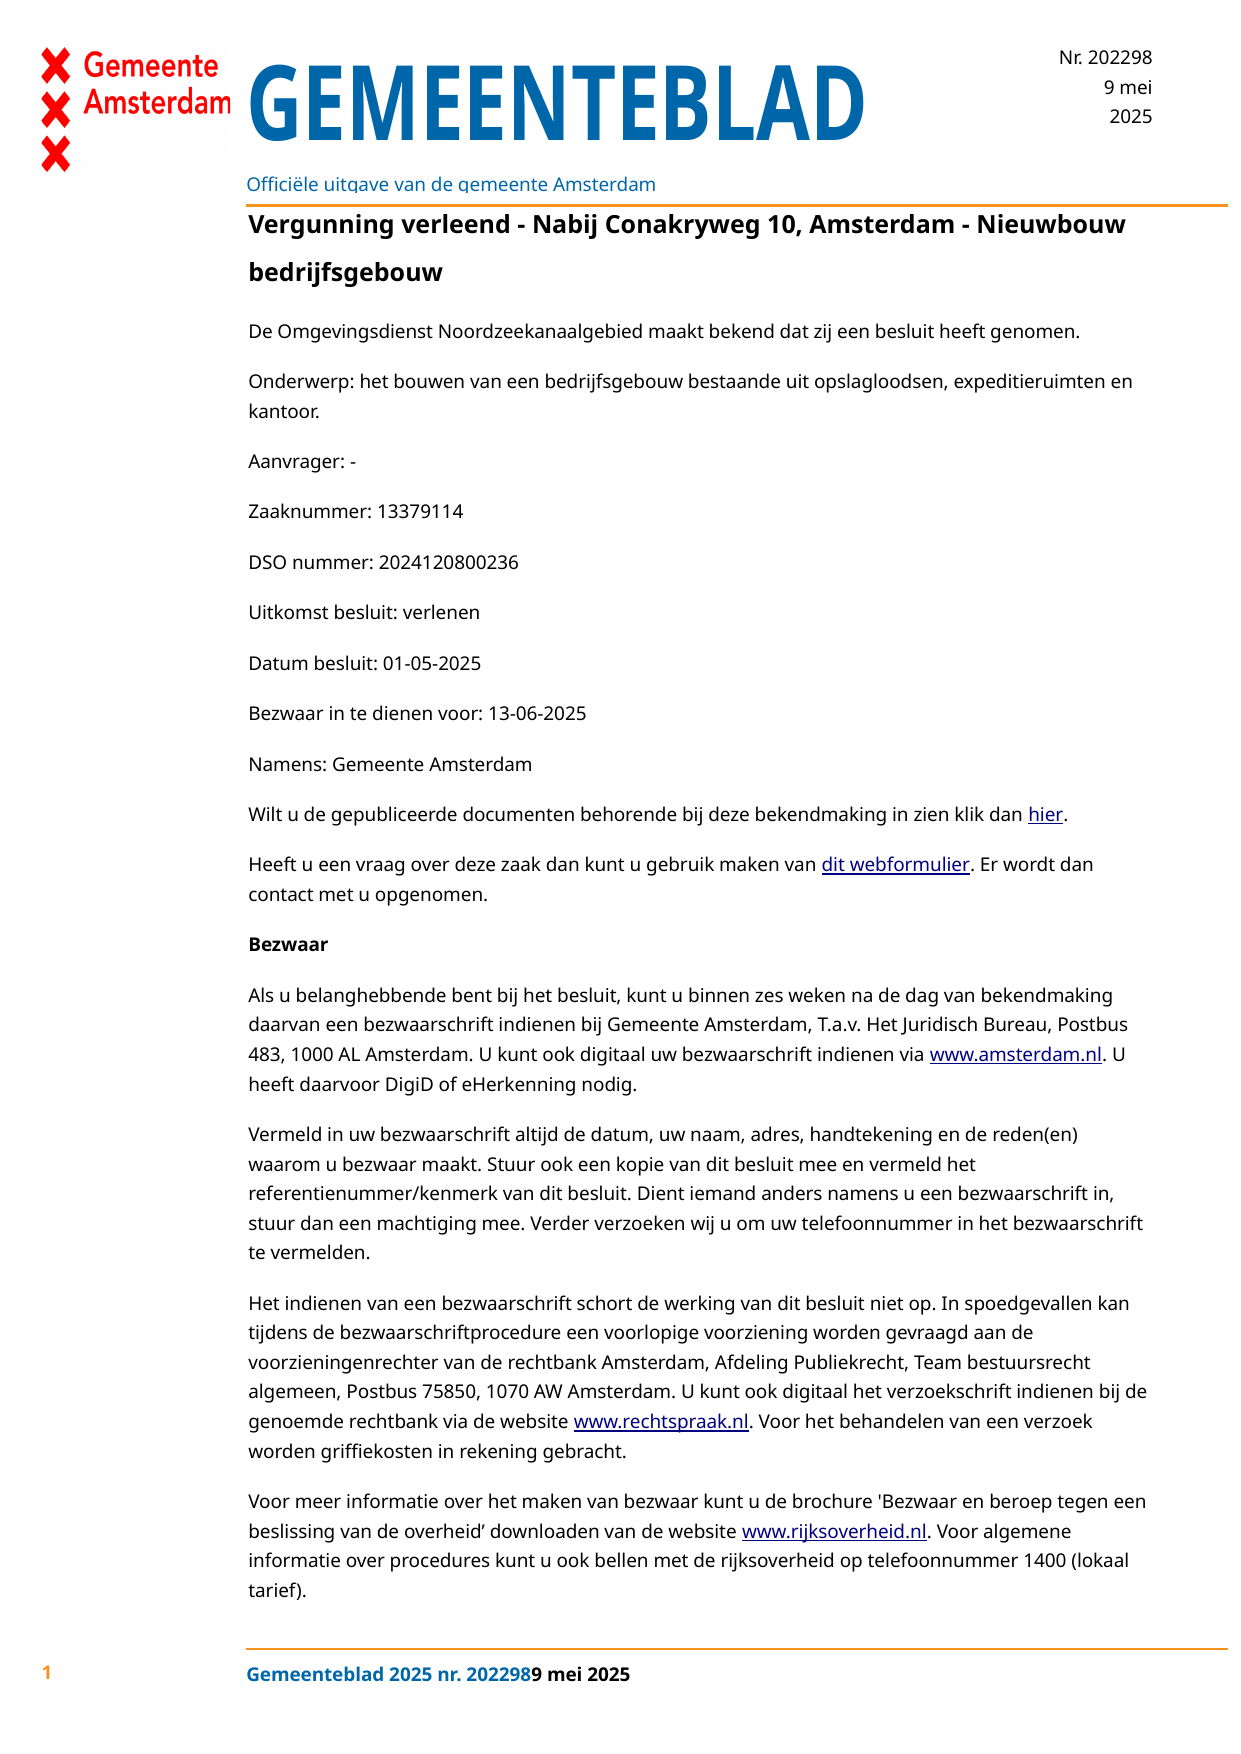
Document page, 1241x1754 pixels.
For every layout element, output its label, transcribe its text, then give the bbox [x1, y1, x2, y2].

text Voor meer informatie over het maken van bezwaar kunt u de brochure 'Bezwaar en beroep tegen een beslissing van de overheid’ downloaden van de website www.rijksoverheid.nl. Voor algemene informatie over procedures kunt u ook bellen met de rijksoverheid op telefoonnummer 1400 (lokaal tarief). [248, 1488, 1152, 1603]
text Bezwaar [248, 932, 1152, 957]
text Namens: Gemeente Amsterdam [248, 751, 1152, 777]
text Datum besluit: 01-05-2025 [248, 650, 1152, 676]
text Onderwerp: het bouwen van een bedrijfsgebouw bestaande uit opslagloodsen, expeditieruimten en kantoor. [248, 368, 1152, 424]
text DSO nummer: 2024120800236 [248, 549, 1152, 575]
text Heeft u een vraag over deze zaak dan kunt u gebruik maken van dit webformulier. Er wordt dan contact met u opgenomen. [248, 852, 1152, 907]
text Wilt u de gepubliceerde documenten behorende bij deze bekendmaking in zien klik dan hier. [248, 801, 1152, 827]
text Als u belanghebbende bent bij het besluit, kunt u binnen zes weken na de dag van bekendmaking daarvan een bezwaarschrift indienen bij Gemeente Amsterdam, T.a.v. Het Juridisch Bureau, Postbus 483, 1000 AL Amsterdam. U kunt ook digitaal uw bezwaarschrift indienen via www.amsterdam.nl. U heeft daarvoor DigiD of eHerkenning nodig. [248, 982, 1152, 1097]
text Bezwaar in te dienen voor: 13-06-2025 [248, 700, 1152, 726]
text Zaaknummer: 13379114 [248, 499, 1152, 524]
text Aanvrager: - [248, 448, 1152, 474]
text Vermeld in uw bezwaarschrift altijd de datum, uw naam, adres, handtekening en de reden(en) waarom u bezwaar maakt. Stuur ook een kopie van dit besluit mee en vermeld het referentienummer/kenmerk van dit besluit. Dient iemand anders namens u een bezwaarschrift in, stuur dan een machtiging mee. Verder verzoeken wij u om uw telefoonnummer in het bezwaarschrift te vermelden. [248, 1121, 1152, 1265]
picture [41, 47, 231, 172]
text Uitkomst besluit: verlenen [248, 599, 1152, 625]
text Het indienen van een bezwaarschrift schort de werking van dit besluit niet op. In spoedgevallen kan tijdens de bezwaarschriftprocedure een voorlopige voorziening worden gevraagd aan de voorzieningenrechter van de rechtbank Amsterdam, Afdeling Publiekrecht, Team bestuursrecht algemeen, Postbus 75850, 1070 AW Amsterdam. U kunt ook digitaal het verzoekschrift indienen bij de genoemde rechtbank via de website www.rechtspraak.nl. Voor het behandelen van een verzoek worden griffiekosten in rekening gebracht. [248, 1290, 1152, 1464]
text Vergunning verleend - Nabij Conakryweg 10, Amsterdam - Nieuwbouw bedrijfsgebouw [248, 207, 1152, 288]
text De Omgevingsdienst Noordzeekanaalgebied maakt bekend dat zij een besluit heeft genomen. [248, 318, 1152, 344]
